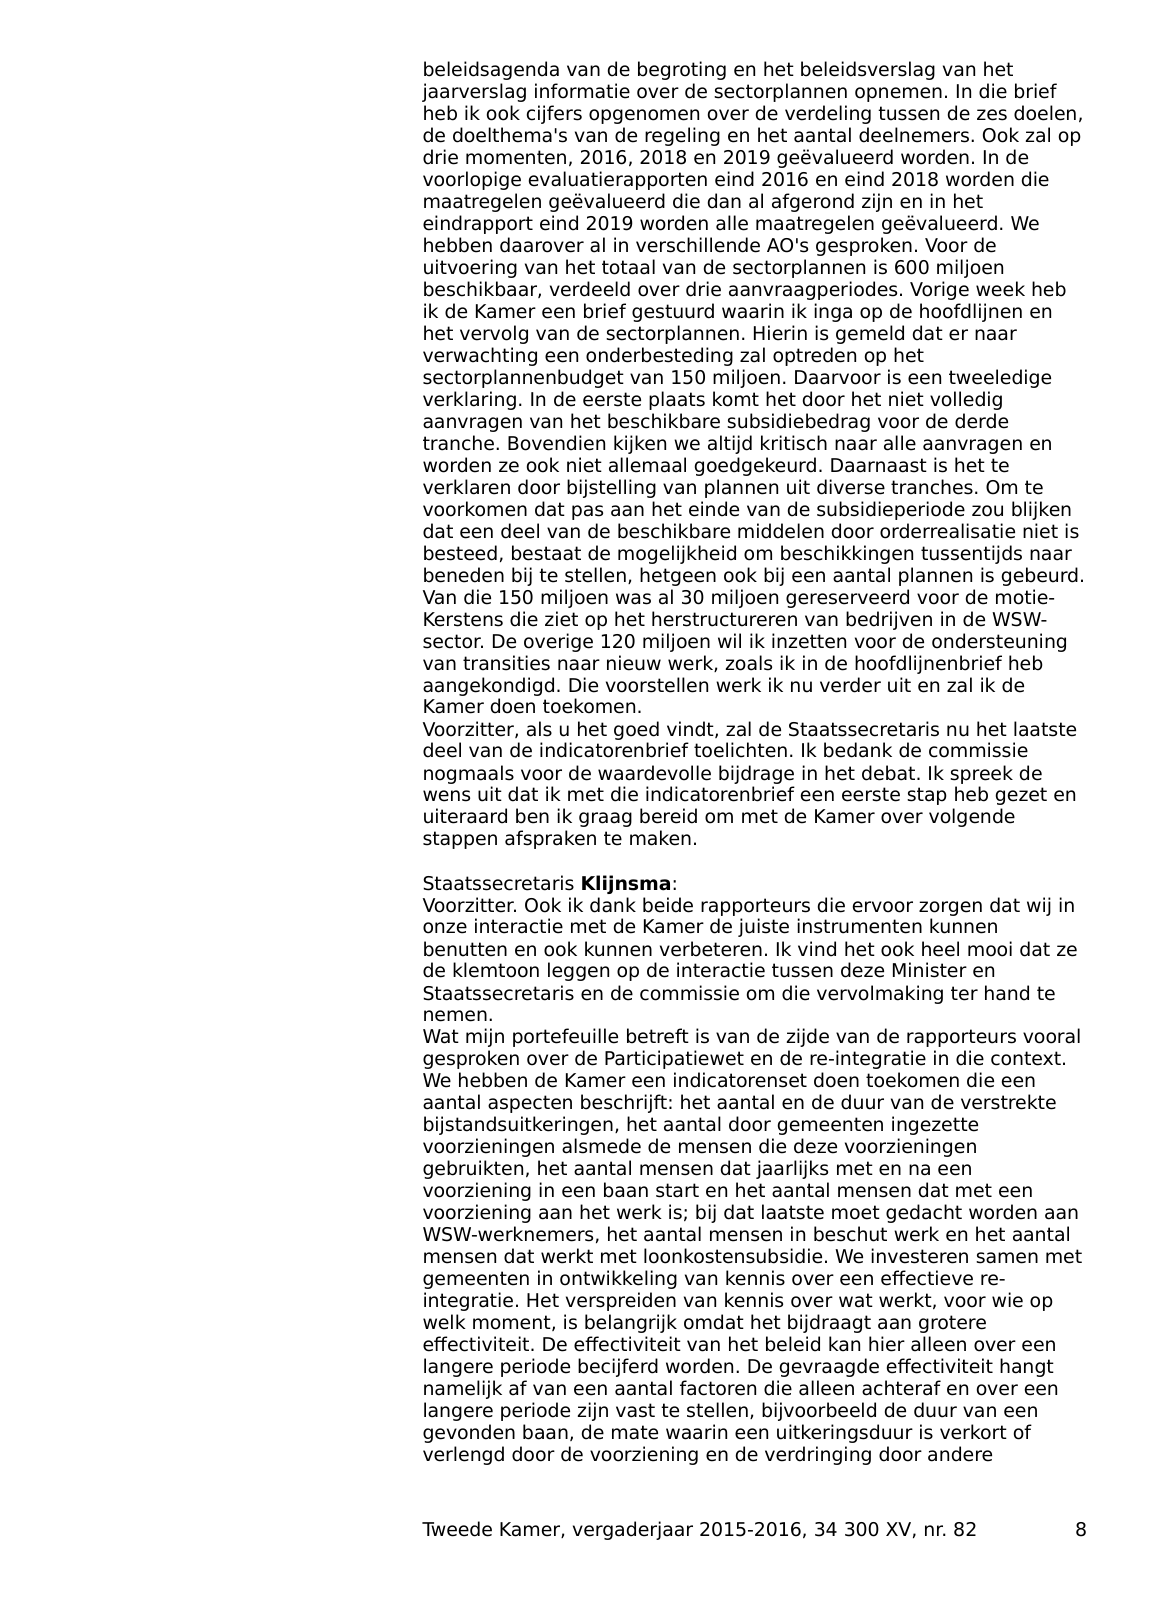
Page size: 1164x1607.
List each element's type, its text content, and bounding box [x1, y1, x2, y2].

text Voorzitter, als u het goed vindt, zal de Staatssecretaris nu het laatste deel van de indicatorenbrief toelichten. Ik bedank de commissie nogmaals voor de waardevolle bijdrage in het debat. Ik spreek de wens uit dat ik met die indicatorenbrief een eerste stap heb gezet en uiteraard ben ik graag bereid om met de Kamer over volgende stappen afspraken te maken. [422, 718, 1087, 850]
text Wat mijn portefeuille betreft is van de zijde van de rapporteurs vooral gesproken over de Participatiewet en de re-integratie in die context. We hebben de Kamer een indicatorenset doen toekomen die een aantal aspecten beschrijft: het aantal en de duur van de verstrekte bijstandsuitkeringen, het aantal door gemeenten ingezette voorzieningen alsmede de mensen die deze voorzieningen gebruikten, het aantal mensen dat jaarlijks met en na een voorziening in een baan start en het aantal mensen dat met een voorziening aan het werk is; bij dat laatste moet gedacht worden aan WSW-werknemers, het aantal mensen in beschut werk en het aantal mensen dat werkt met loonkostensubsidie. We investeren samen met gemeenten in ontwikkeling van kennis over een effectieve re-integratie. Het verspreiden van kennis over wat werkt, voor wie op welk moment, is belangrijk omdat het bijdraagt aan grotere effectiviteit. De effectiviteit van het beleid kan hier alleen over een langere periode becijferd worden. De gevraagde effectiviteit hangt namelijk af van een aantal factoren die alleen achteraf en over een langere periode zijn vast te stellen, bijvoorbeeld de duur van een gevonden baan, de mate waarin een uitkeringsduur is verkort of verlengd door de voorziening en de verdringing door andere [422, 1026, 1087, 1466]
text Staatssecretaris Klijnsma: [422, 872, 1087, 894]
text beleidsagenda van de begroting en het beleidsverslag van het jaarverslag informatie over de sectorplannen opnemen. In die brief heb ik ook cijfers opgenomen over de verdeling tussen de zes doelen, de doelthema's van de regeling en het aantal deelnemers. Ook zal op drie momenten, 2016, 2018 en 2019 geëvalueerd worden. In de voorlopige evaluatierapporten eind 2016 en eind 2018 worden die maatregelen geëvalueerd die dan al afgerond zijn en in het eindrapport eind 2019 worden alle maatregelen geëvalueerd. We hebben daarover al in verschillende AO's gesproken. Voor de uitvoering van het totaal van de sectorplannen is 600 miljoen beschikbaar, verdeeld over drie aanvraagperiodes. Vorige week heb ik de Kamer een brief gestuurd waarin ik inga op de hoofdlijnen en het vervolg van de sectorplannen. Hierin is gemeld dat er naar verwachting een onderbesteding zal optreden op het sectorplannenbudget van 150 miljoen. Daarvoor is een tweeledige verklaring. In de eerste plaats komt het door het niet volledig aanvragen van het beschikbare subsidiebedrag voor de derde tranche. Bovendien kijken we altijd kritisch naar alle aanvragen en worden ze ook niet allemaal goedgekeurd. Daarnaast is het te verklaren door bijstelling van plannen uit diverse tranches. Om te voorkomen dat pas aan het einde van de subsidieperiode zou blijken dat een deel van de beschikbare middelen door orderrealisatie niet is besteed, bestaat de mogelijkheid om beschikkingen tussentijds naar beneden bij te stellen, hetgeen ook bij een aantal plannen is gebeurd. Van die 150 miljoen was al 30 miljoen gereserveerd voor de motie-Kerstens die ziet op het herstructureren van bedrijven in de WSW-sector. De overige 120 miljoen wil ik inzetten voor de ondersteuning van transities naar nieuw werk, zoals ik in de hoofdlijnenbrief heb aangekondigd. Die voorstellen werk ik nu verder uit en zal ik de Kamer doen toekomen. [422, 59, 1087, 718]
text Voorzitter. Ook ik dank beide rapporteurs die ervoor zorgen dat wij in onze interactie met de Kamer de juiste instrumenten kunnen benutten en ook kunnen verbeteren. Ik vind het ook heel mooi dat ze de klemtoon leggen op de interactie tussen deze Minister en Staatssecretaris en de commissie om die vervolmaking ter hand te nemen. [422, 894, 1087, 1026]
